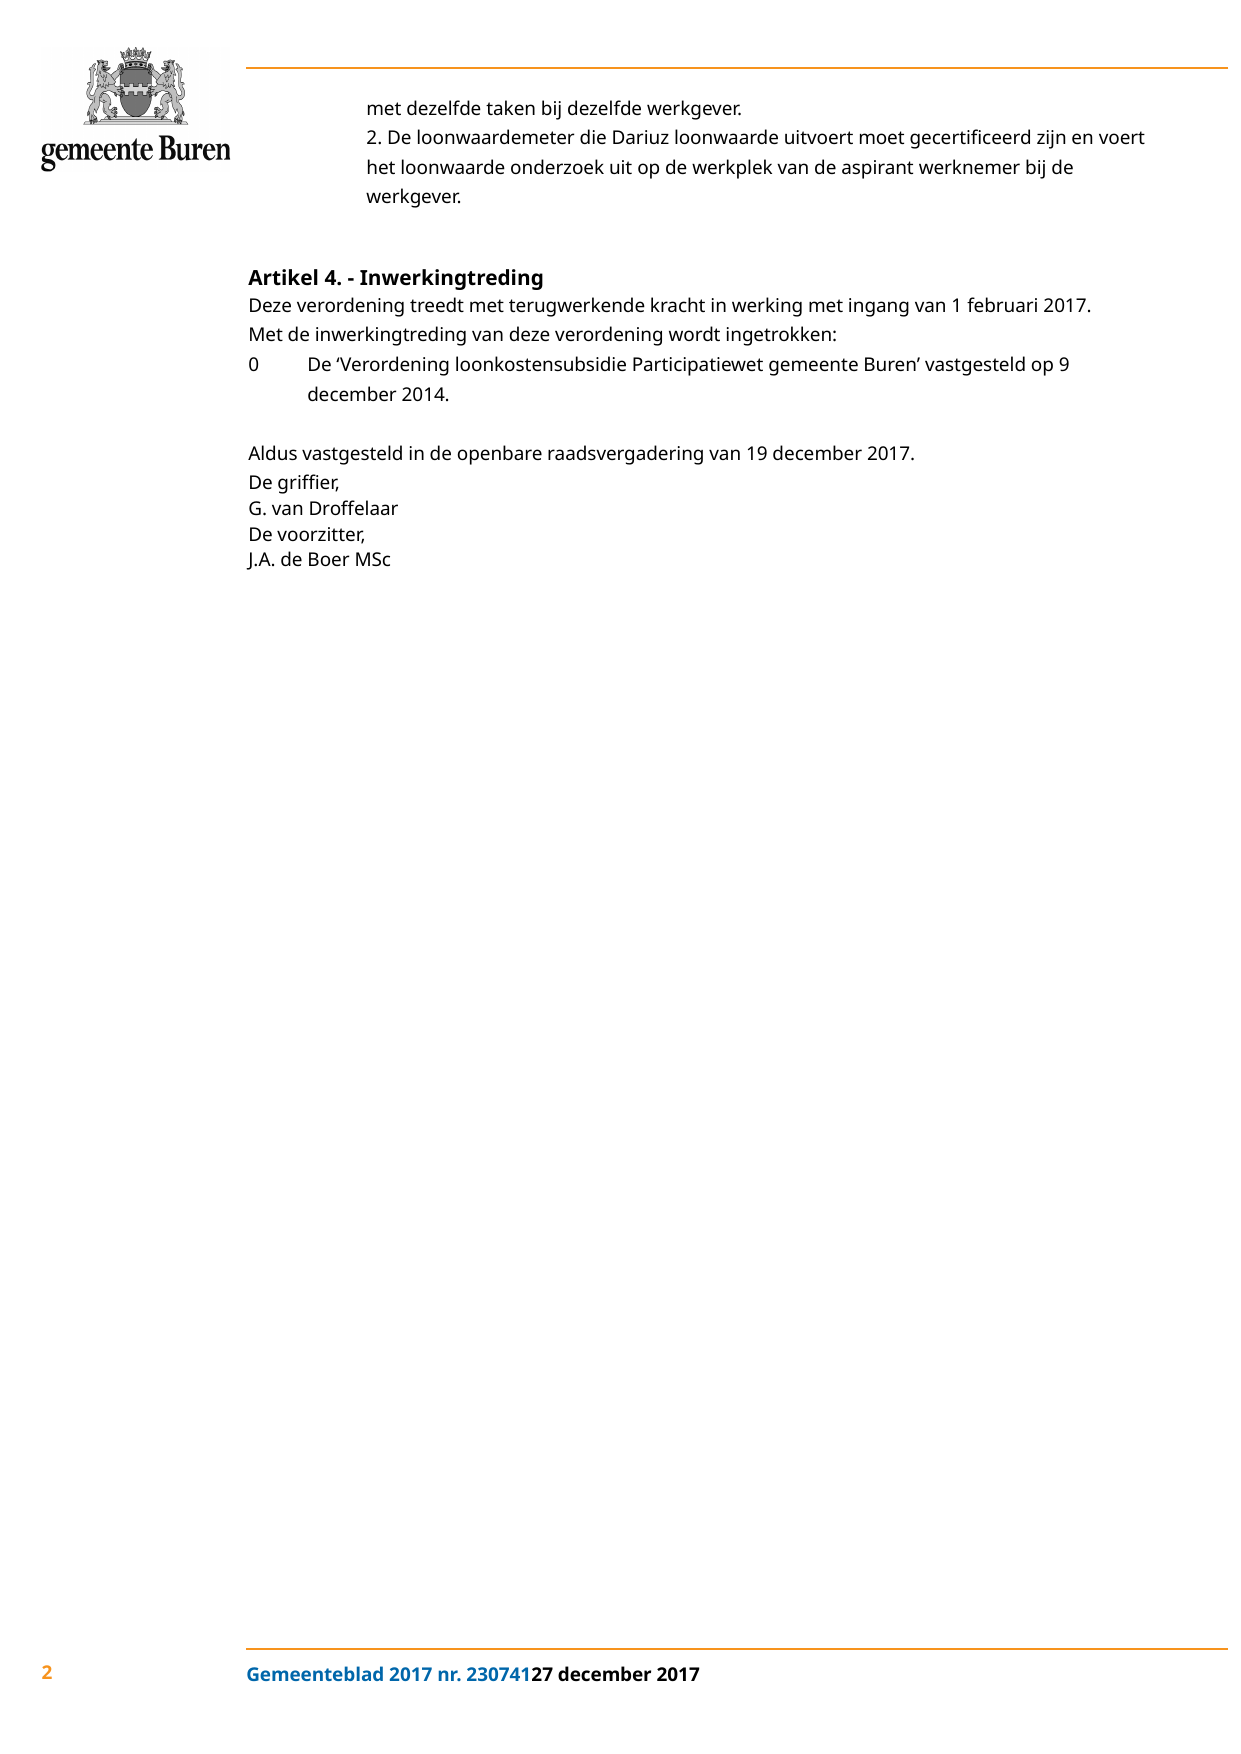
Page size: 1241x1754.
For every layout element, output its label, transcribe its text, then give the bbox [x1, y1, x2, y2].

text J.A. de Boer MSc [248, 547, 1152, 572]
text Met de inwerkingtreding van deze verordening wordt ingetrokken: [248, 322, 1152, 347]
text Aldus vastgesteld in de openbare raadsvergadering van 19 december 2017. [248, 440, 1152, 466]
picture [41, 47, 231, 172]
text Deze verordening treedt met terugwerkende kracht in werking met ingang van 1 februari 2017. [248, 292, 1152, 318]
list met dezelfde taken bij dezelfde werkgever. [307, 95, 1152, 121]
list De ‘Verordening loonkostensubsidie Participatiewet gemeente Buren’ vastgesteld op 9 december 2014. [248, 351, 1152, 406]
text De voorzitter, [248, 521, 1152, 547]
text De griffier, [248, 469, 1152, 495]
text Artikel 4. - Inwerkingtreding [248, 263, 1152, 292]
text G. van Droffelaar [248, 495, 1152, 521]
list 2. De loonwaardemeter die Dariuz loonwaarde uitvoert moet gecertificeerd zijn en voert het loonwaarde onderzoek uit op de werkplek van de aspirant werknemer bij de werkgever. [307, 124, 1152, 209]
